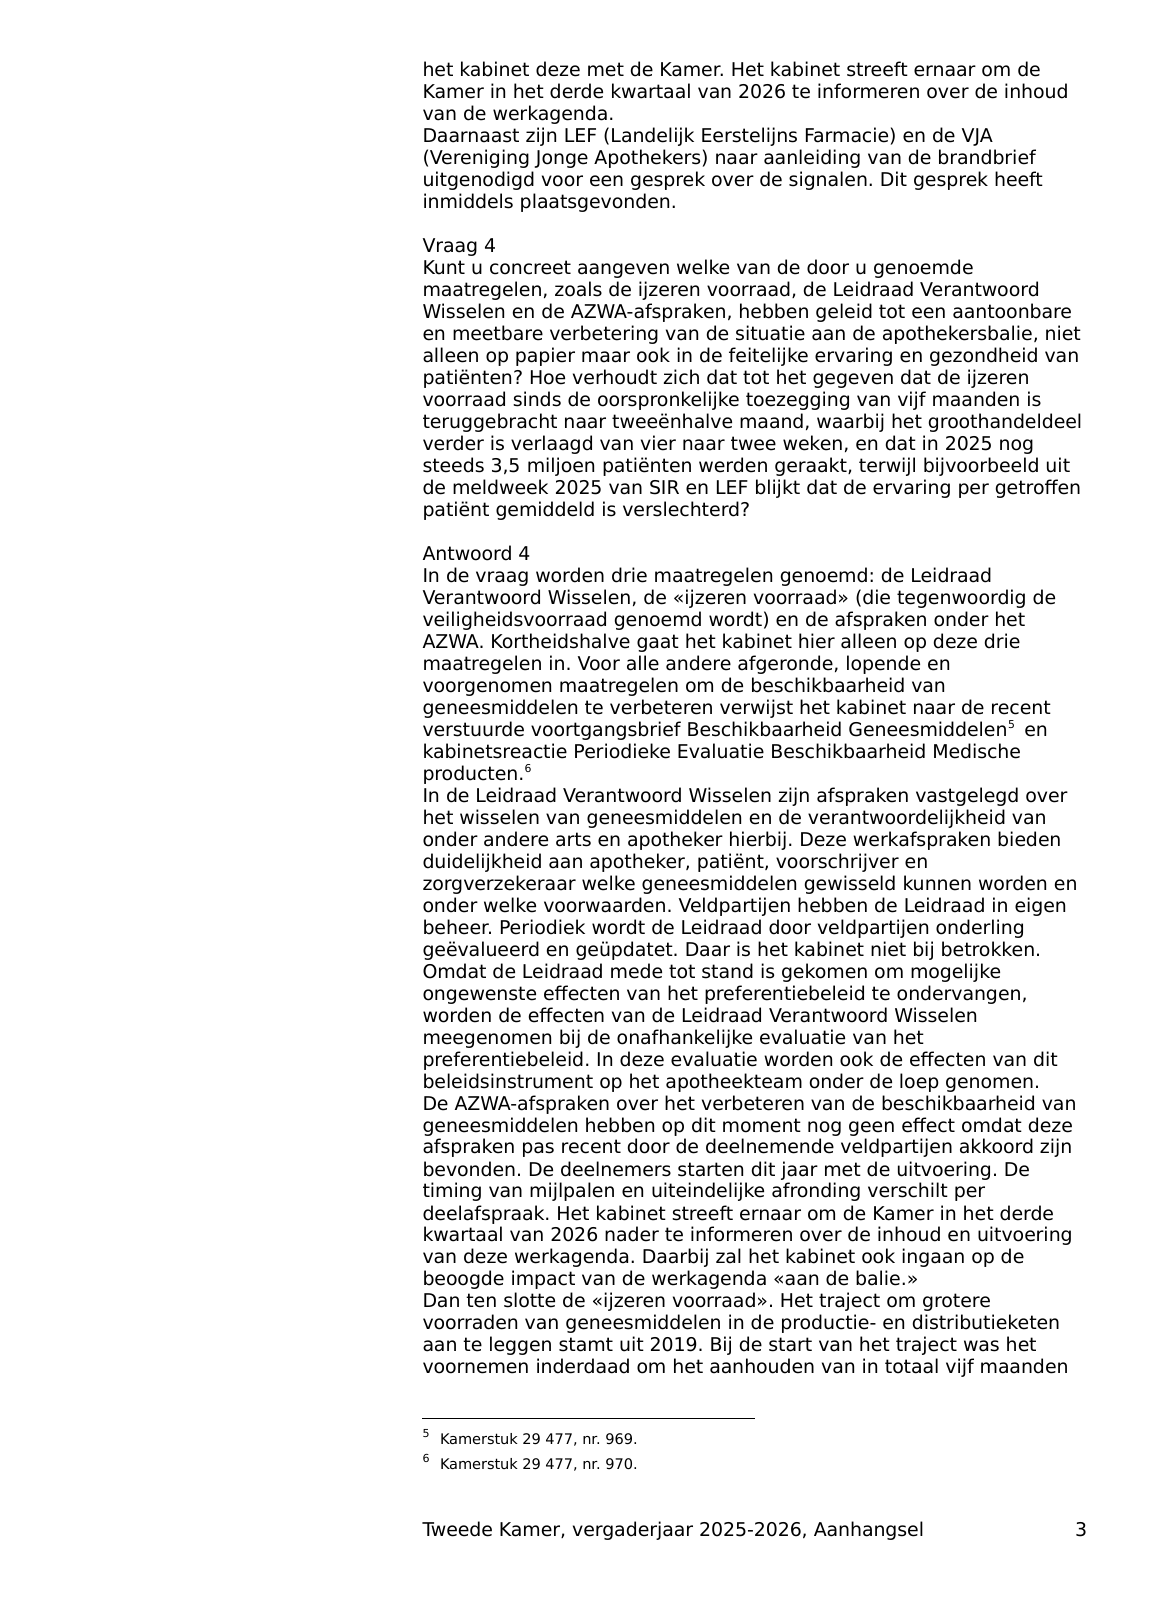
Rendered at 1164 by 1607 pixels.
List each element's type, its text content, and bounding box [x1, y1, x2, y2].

text Kamerstuk 29 477, nr. 970. [422, 1452, 1087, 1474]
text Kamerstuk 29 477, nr. 969. [422, 1427, 1087, 1449]
text Kunt u concreet aangeven welke van de door u genoemde maatregelen, zoals de ijzeren voorraad, de Leidraad Verantwoord Wisselen en de AZWA-afspraken, hebben geleid tot een aantoonbare en meetbare verbetering van de situatie aan de apothekersbalie, niet alleen op papier maar ook in de feitelijke ervaring en gezondheid van patiënten? Hoe verhoudt zich dat tot het gegeven dat de ijzeren voorraad sinds de oorspronkelijke toezegging van vijf maanden is teruggebracht naar tweeënhalve maand, waarbij het groothandeldeel verder is verlaagd van vier naar twee weken, en dat in 2025 nog steeds 3,5 miljoen patiënten werden geraakt, terwijl bijvoorbeeld uit de meldweek 2025 van SIR en LEF blijkt dat de ervaring per getroffen patiënt gemiddeld is verslechterd? [422, 257, 1087, 521]
text De AZWA-afspraken over het verbeteren van de beschikbaarheid van geneesmiddelen hebben op dit moment nog geen effect omdat deze afspraken pas recent door de deelnemende veldpartijen akkoord zijn bevonden. De deelnemers starten dit jaar met de uitvoering. De timing van mijlpalen en uiteindelijke afronding verschilt per deelafspraak. Het kabinet streeft ernaar om de Kamer in het derde kwartaal van 2026 nader te informeren over de inhoud en uitvoering van deze werkagenda. Daarbij zal het kabinet ook ingaan op de beoogde impact van de werkagenda «aan de balie.» [422, 1092, 1087, 1290]
text Vraag 4 [422, 235, 1087, 257]
text Dan ten slotte de «ijzeren voorraad». Het traject om grotere voorraden van geneesmiddelen in de productie- en distributieketen aan te leggen stamt uit 2019. Bij de start van het traject was het voornemen inderdaad om het aanhouden van in totaal vijf maanden [422, 1290, 1087, 1378]
text In de vraag worden drie maatregelen genoemd: de Leidraad Verantwoord Wisselen, de «ijzeren voorraad» (die tegenwoordig de veiligheidsvoorraad genoemd wordt) en de afspraken onder het AZWA. Kortheidshalve gaat het kabinet hier alleen op deze drie maatregelen in. Voor alle andere afgeronde, lopende en voorgenomen maatregelen om de beschikbaarheid van geneesmiddelen te verbeteren verwijst het kabinet naar de recent verstuurde voortgangsbrief Beschikbaarheid Geneesmiddelen en kabinetsreactie Periodieke Evaluatie Beschikbaarheid Medische producten. [422, 565, 1087, 785]
text Antwoord 4 [422, 543, 1087, 565]
text Daarnaast zijn LEF (Landelijk Eerstelijns Farmacie) en de VJA (Vereniging Jonge Apothekers) naar aanleiding van de brandbrief uitgenodigd voor een gesprek over de signalen. Dit gesprek heeft inmiddels plaatsgevonden. [422, 125, 1087, 213]
text In de Leidraad Verantwoord Wisselen zijn afspraken vastgelegd over het wisselen van geneesmiddelen en de verantwoordelijkheid van onder andere arts en apotheker hierbij. Deze werkafspraken bieden duidelijkheid aan apotheker, patiënt, voorschrijver en zorgverzekeraar welke geneesmiddelen gewisseld kunnen worden en onder welke voorwaarden. Veldpartijen hebben de Leidraad in eigen beheer. Periodiek wordt de Leidraad door veldpartijen onderling geëvalueerd en geüpdatet. Daar is het kabinet niet bij betrokken. Omdat de Leidraad mede tot stand is gekomen om mogelijke ongewenste effecten van het preferentiebeleid te ondervangen, worden de effecten van de Leidraad Verantwoord Wisselen meegenomen bij de onafhankelijke evaluatie van het preferentiebeleid. In deze evaluatie worden ook de effecten van dit beleidsinstrument op het apotheekteam onder de loep genomen. [422, 785, 1087, 1092]
text het kabinet deze met de Kamer. Het kabinet streeft ernaar om de Kamer in het derde kwartaal van 2026 te informeren over de inhoud van de werkagenda. [422, 59, 1087, 125]
